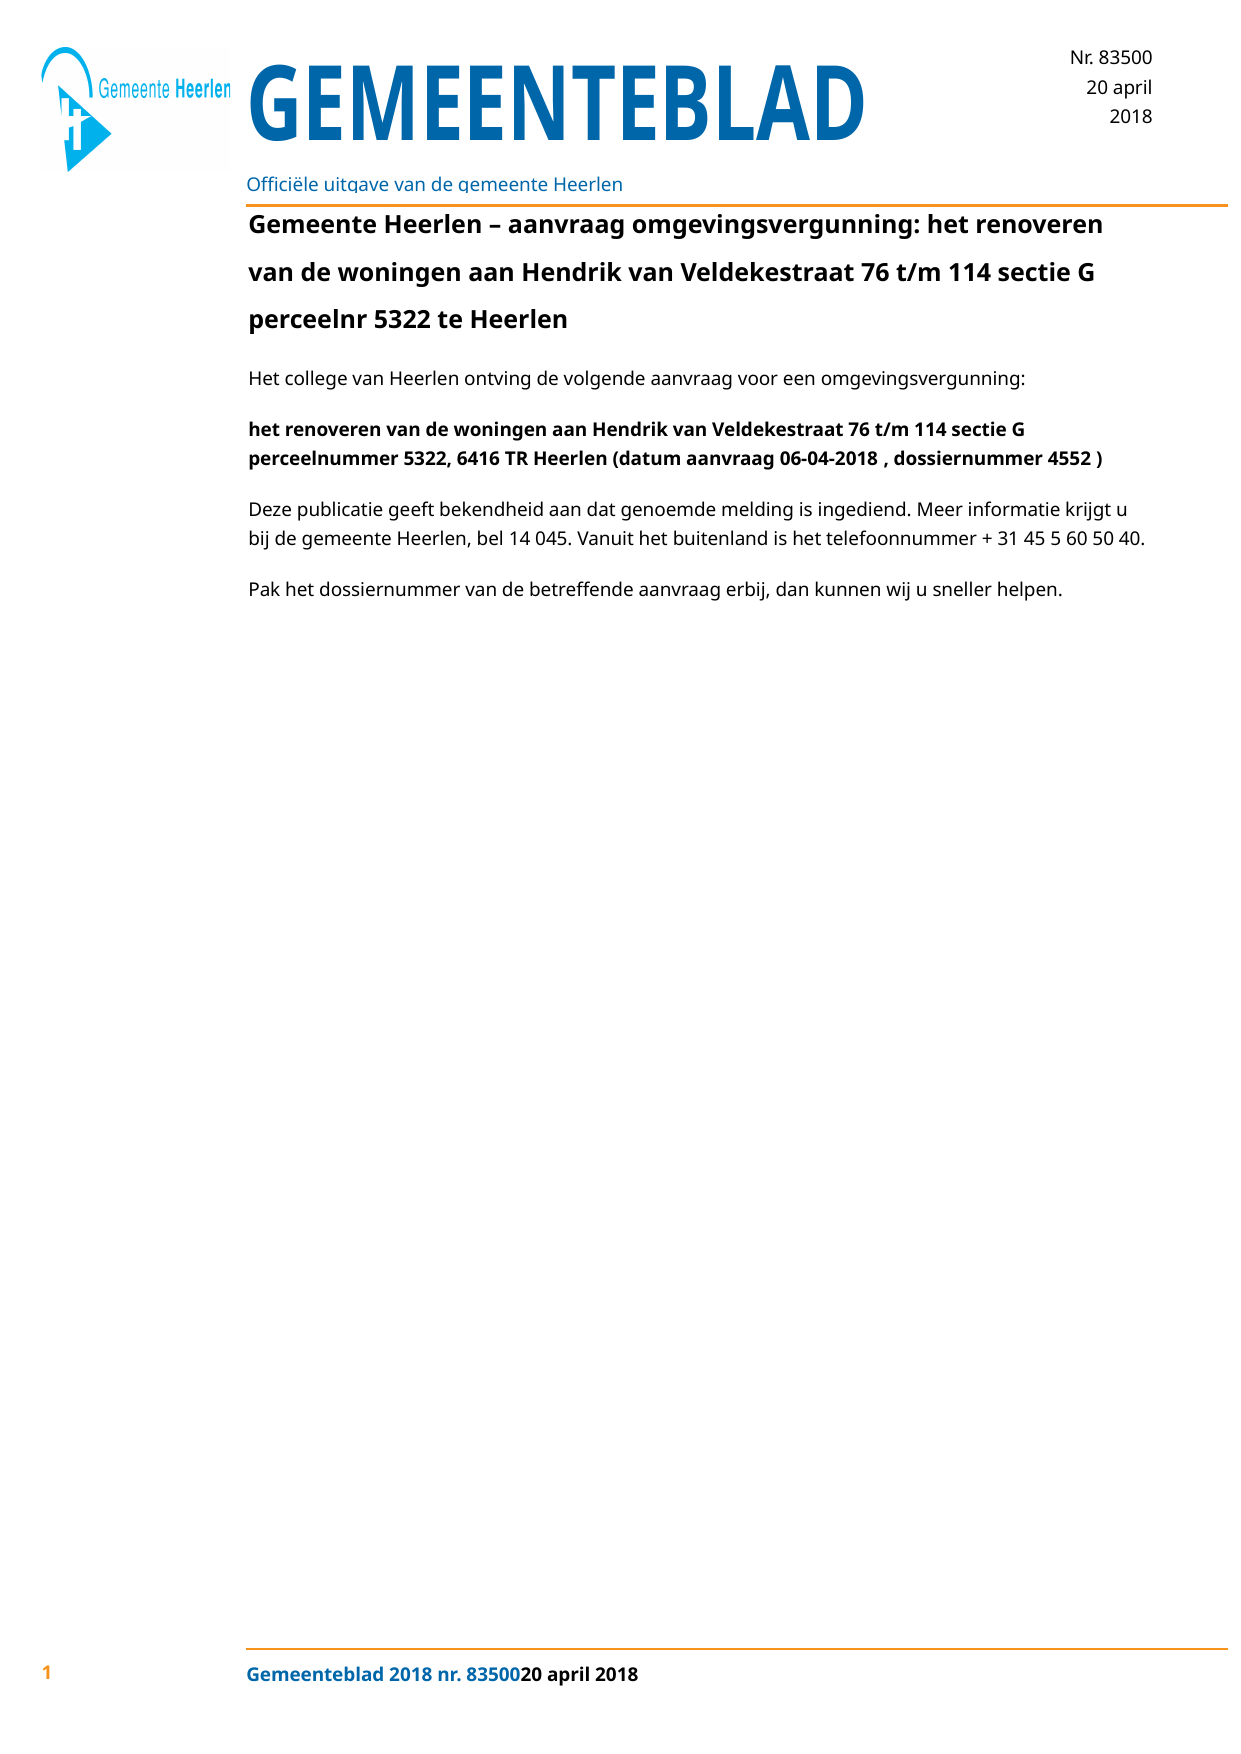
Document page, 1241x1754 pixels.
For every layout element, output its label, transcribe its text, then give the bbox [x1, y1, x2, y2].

text het renoveren van de woningen aan Hendrik van Veldekestraat 76 t/m 114 sectie G perceelnummer 5322, 6416 TR Heerlen (datum aanvraag 06-04-2018 , dossiernummer 4552 ) [248, 416, 1152, 471]
picture [41, 47, 231, 172]
text Het college van Heerlen ontving de volgende aanvraag voor een omgevingsvergunning: [248, 366, 1152, 391]
text Pak het dossiernummer van de betreffende aanvraag erbij, dan kunnen wij u sneller helpen. [248, 576, 1152, 602]
text Deze publicatie geeft bekendheid aan dat genoemde melding is ingediend. Meer informatie krijgt u bij de gemeente Heerlen, bel 14 045. Vanuit het buitenland is het telefoonnummer + 31 45 5 60 50 40. [248, 496, 1152, 551]
picture [41, 47, 58, 70]
text Gemeente Heerlen – aanvraag omgevingsvergunning: het renoveren van de woningen aan Hendrik van Veldekestraat 76 t/m 114 sectie G perceelnr 5322 te Heerlen [248, 207, 1152, 336]
